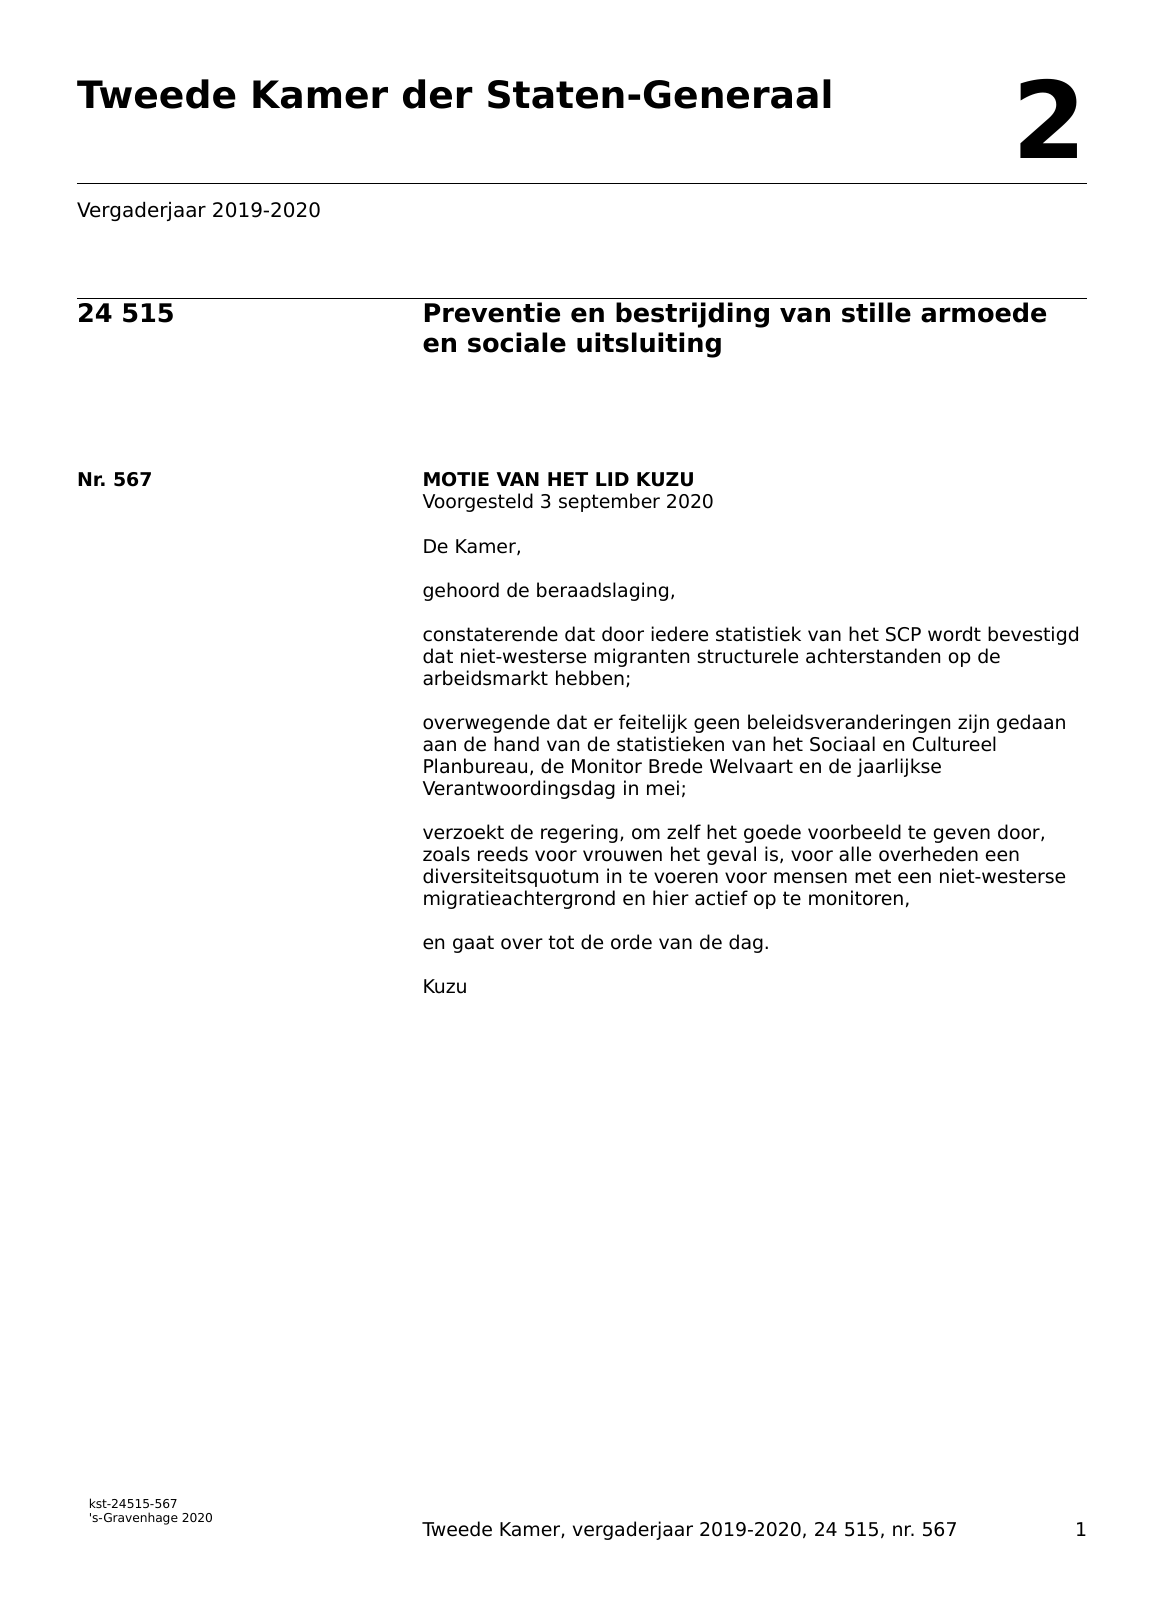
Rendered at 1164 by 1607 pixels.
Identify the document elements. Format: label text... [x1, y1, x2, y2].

text 's-Gravenhage 2020 [88, 1511, 323, 1525]
text overwegende dat er feitelijk geen beleidsveranderingen zijn gedaan aan de hand van de statistieken van het Sociaal en Cultureel Planbureau, de Monitor Brede Welvaart en de jaarlijkse Verantwoordingsdag in mei; [422, 712, 1087, 800]
text constaterende dat door iedere statistiek van het SCP wordt bevestigd dat niet-westerse migranten structurele achterstanden op de arbeidsmarkt hebben; [422, 624, 1087, 690]
text Kuzu [422, 976, 1087, 998]
table_header 2 [886, 59, 1087, 183]
table_header Tweede Kamer der Staten-Generaal [77, 59, 886, 183]
text en gaat over tot de orde van de dag. [422, 932, 1087, 954]
text kst-24515-567 [88, 1497, 323, 1511]
table_cell Vergaderjaar 2019-2020 [77, 184, 1087, 298]
subtitle Nr. 567 MOTIE VAN HET LID KUZU [77, 469, 1087, 491]
text gehoord de beraadslaging, [422, 580, 1087, 602]
text verzoekt de regering, om zelf het goede voorbeeld te geven door, zoals reeds voor vrouwen het geval is, voor alle overheden een diversiteitsquotum in te voeren voor mensen met een niet-westerse migratieachtergrond en hier actief op te monitoren, [422, 822, 1087, 910]
text De Kamer, [422, 536, 1087, 557]
text Voorgesteld 3 september 2020 [422, 491, 1087, 513]
subtitle 24 515 Preventie en bestrijding van stille armoede en sociale uitsluiting [77, 299, 1087, 358]
